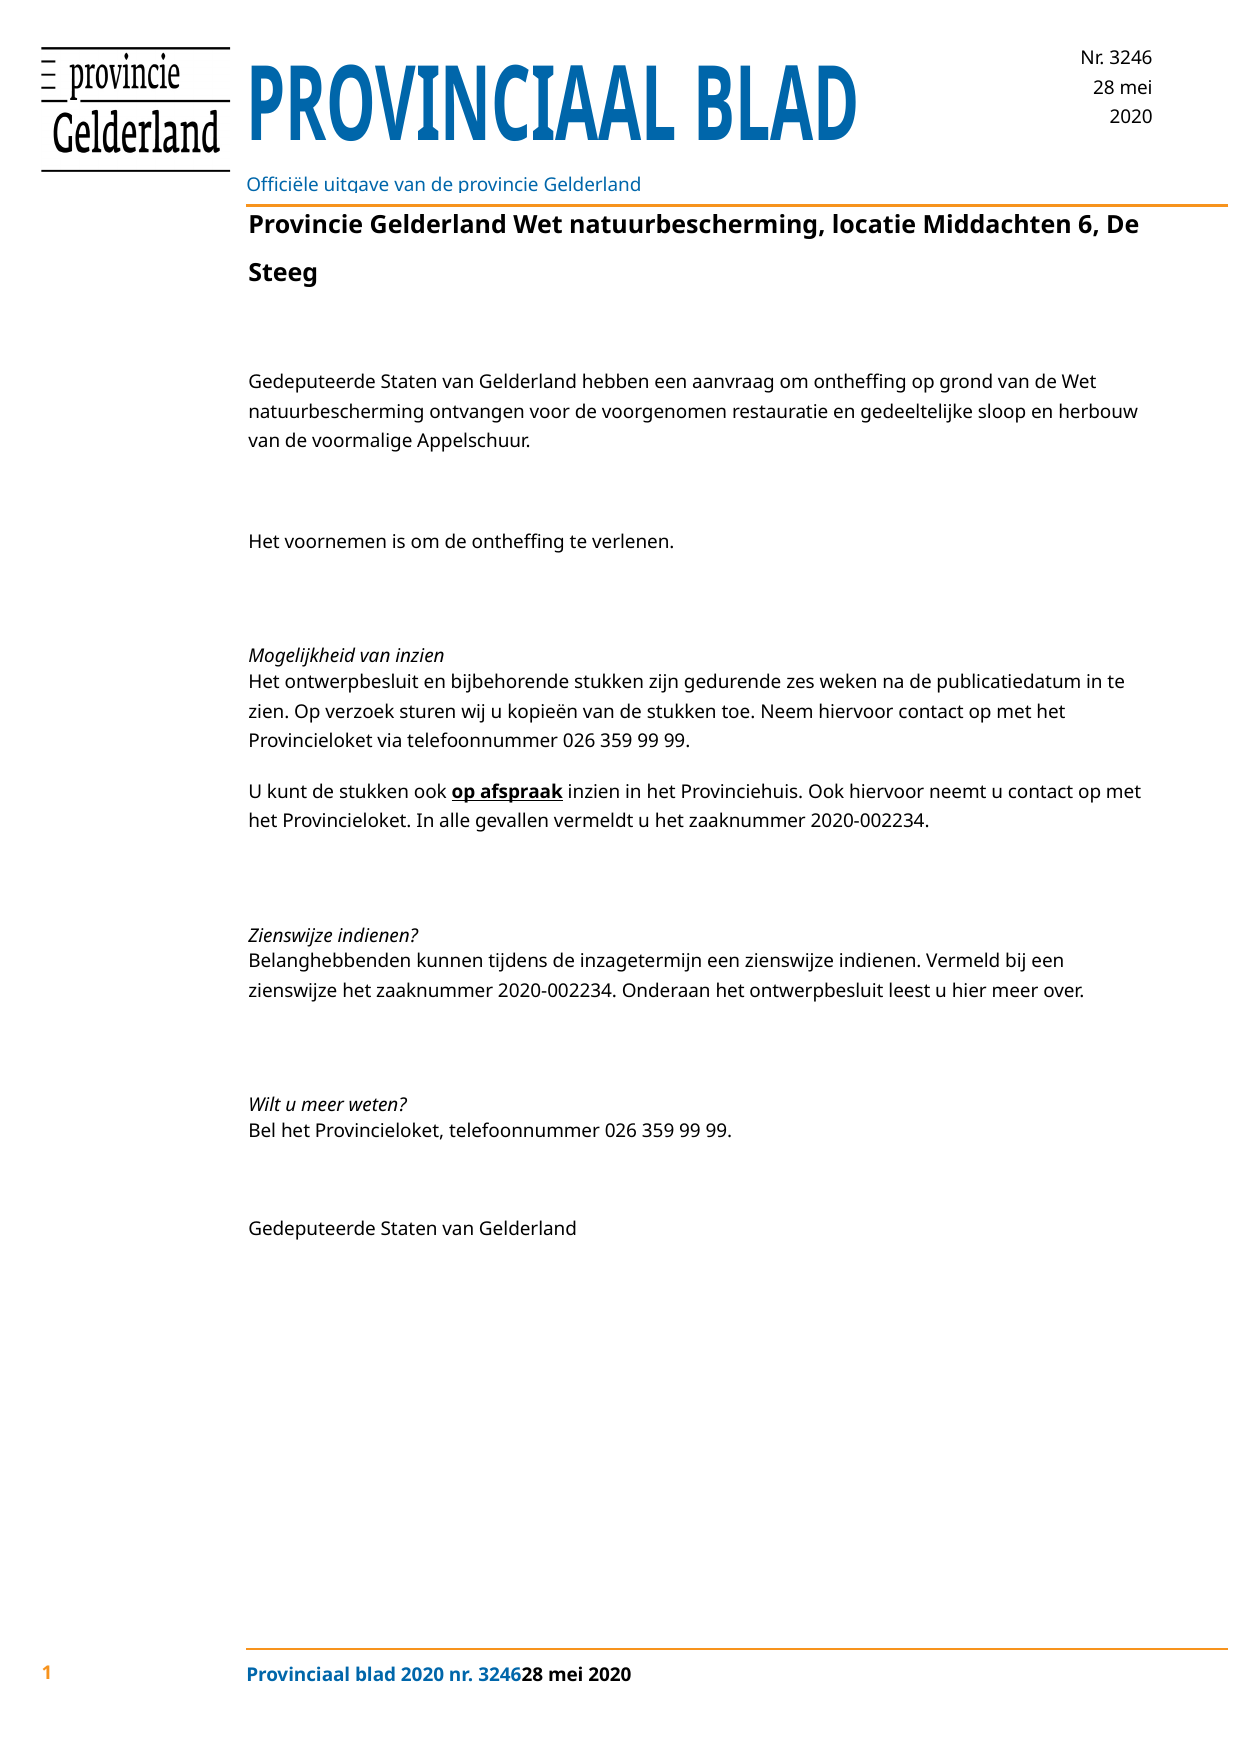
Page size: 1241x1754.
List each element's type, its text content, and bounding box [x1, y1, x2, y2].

text Bel het Provincieloket, telefoonnummer 026 359 99 99. [248, 1117, 1152, 1143]
text Belanghebbenden kunnen tijdens de inzagetermijn een zienswijze indienen. Vermeld bij een zienswijze het zaaknummer 2020-002234. Onderaan het ontwerpbesluit leest u hier meer over. [248, 948, 1152, 1003]
text U kunt de stukken ook op afspraak inzien in het Provinciehuis. Ook hiervoor neemt u contact op met het Provincieloket. In alle gevallen vermeldt u het zaaknummer 2020-002234. [248, 778, 1152, 833]
picture [41, 47, 231, 172]
text Zienswijze indienen? [248, 922, 1152, 948]
text Wilt u meer weten? [248, 1092, 1152, 1117]
text Mogelijkheid van inzien [248, 643, 1152, 668]
text Het ontwerpbesluit en bijbehorende stukken zijn gedurende zes weken na de publicatiedatum in te zien. Op verzoek sturen wij u kopieën van de stukken toe. Neem hiervoor contact op met het Provincieloket via telefoonnummer 026 359 99 99. [248, 668, 1152, 753]
text Gedeputeerde Staten van Gelderland hebben een aanvraag om ontheffing op grond van de Wet natuurbescherming ontvangen voor de voorgenomen restauratie en gedeeltelijke sloop en herbouw van de voormalige Appelschuur. [248, 368, 1152, 453]
text Provincie Gelderland Wet natuurbescherming, locatie Middachten 6, De Steeg [248, 207, 1152, 288]
text Het voornemen is om de ontheffing te verlenen. [248, 528, 1152, 554]
text Gedeputeerde Staten van Gelderland [248, 1216, 1152, 1241]
